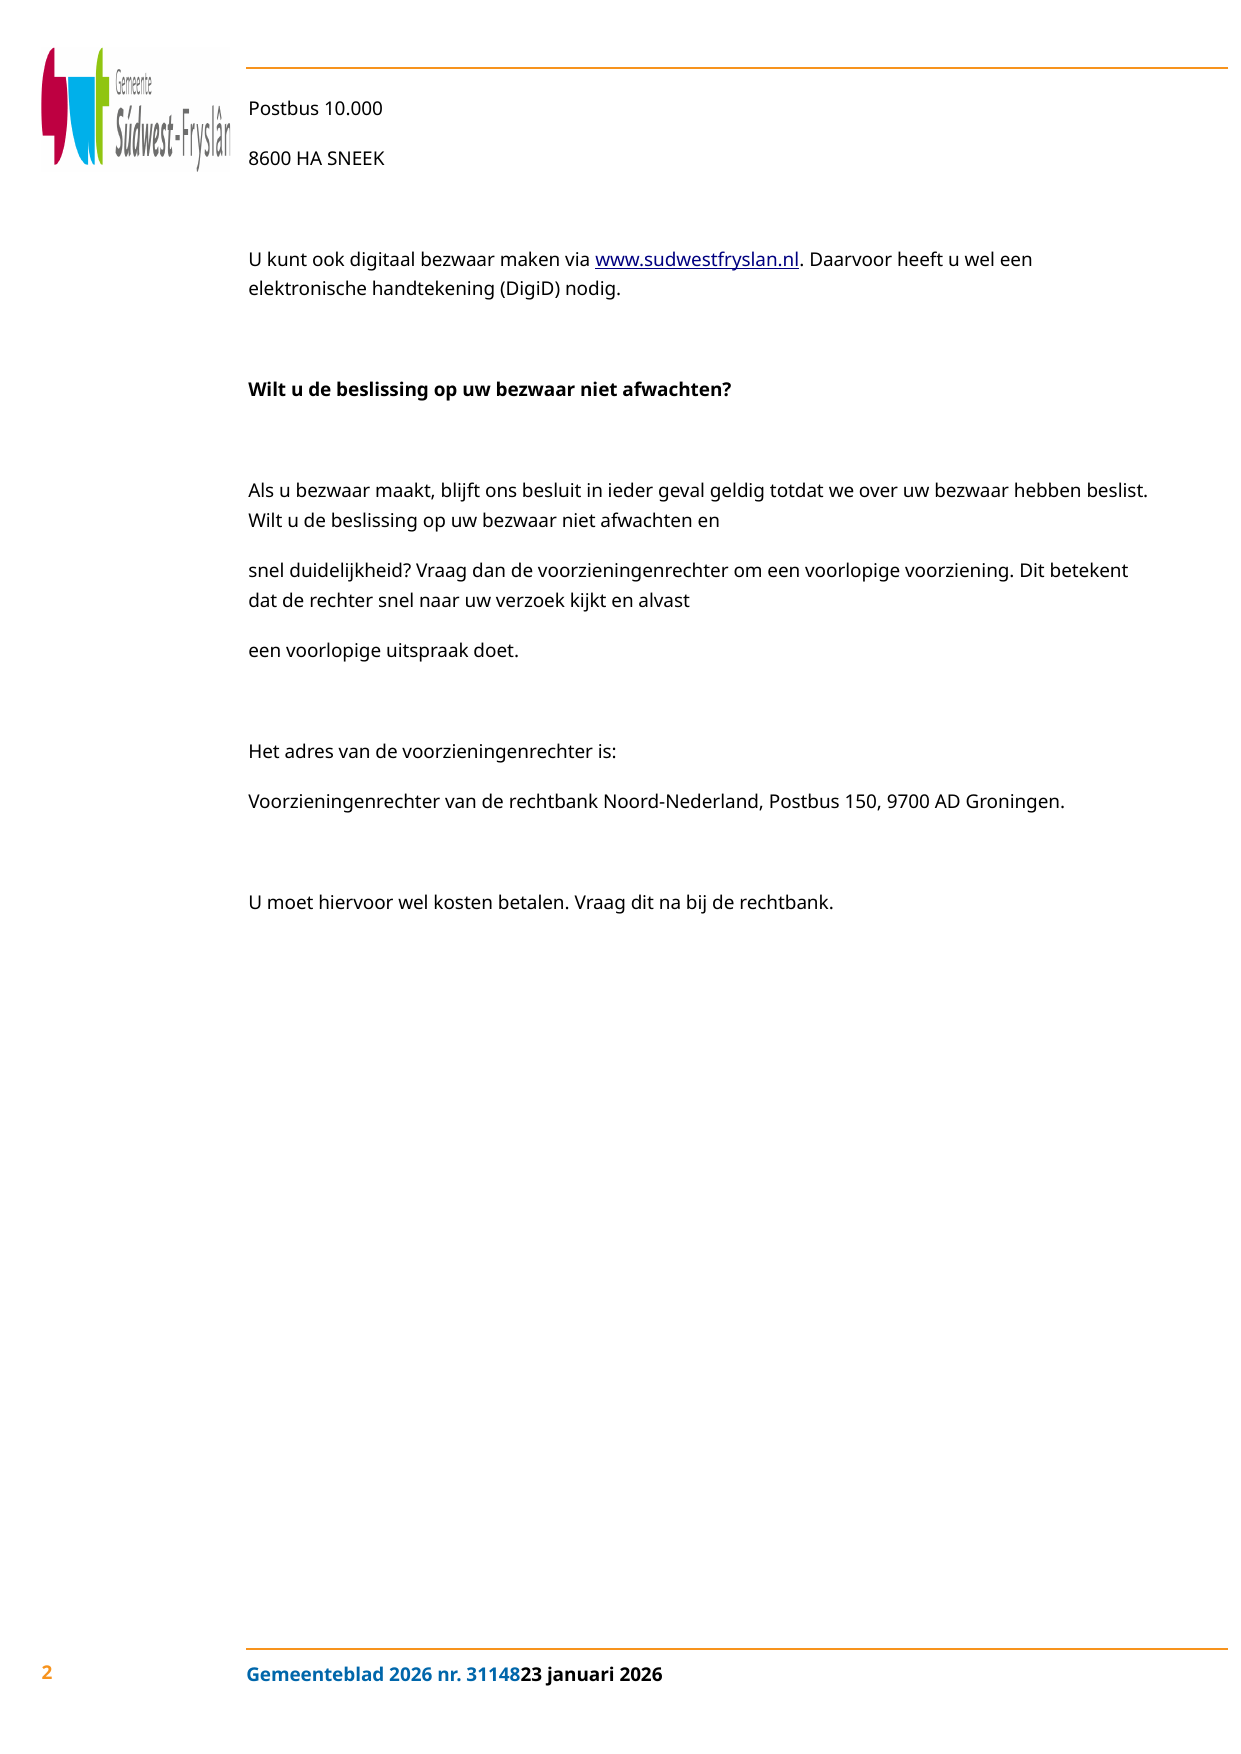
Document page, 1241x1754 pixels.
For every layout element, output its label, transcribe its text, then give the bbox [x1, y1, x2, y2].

text Als u bezwaar maakt, blijft ons besluit in ieder geval geldig totdat we over uw bezwaar hebben beslist. Wilt u de beslissing op uw bezwaar niet afwachten en [248, 477, 1152, 533]
text snel duidelijkheid? Vraag dan de voorzieningenrechter om een voorlopige voorziening. Dit betekent dat de rechter snel naar uw verzoek kijkt en alvast [248, 557, 1152, 613]
text Postbus 10.000 [248, 95, 1152, 121]
text een voorlopige uitspraak doet. [248, 637, 1152, 663]
text 8600 HA SNEEK [248, 145, 1152, 171]
text Het adres van de voorzieningenrechter is: [248, 738, 1152, 764]
text Voorzieningenrechter van de rechtbank Noord-Nederland, Postbus 150, 9700 AD Groningen. [248, 788, 1152, 814]
text U kunt ook digitaal bezwaar maken via www.sudwestfryslan.nl. Daarvoor heeft u wel een elektronische handtekening (DigiD) nodig. [248, 246, 1152, 301]
text U moet hiervoor wel kosten betalen. Vraag dit na bij de rechtbank. [248, 889, 1152, 915]
picture [41, 47, 231, 172]
text Wilt u de beslissing op uw bezwaar niet afwachten? [248, 376, 1152, 402]
